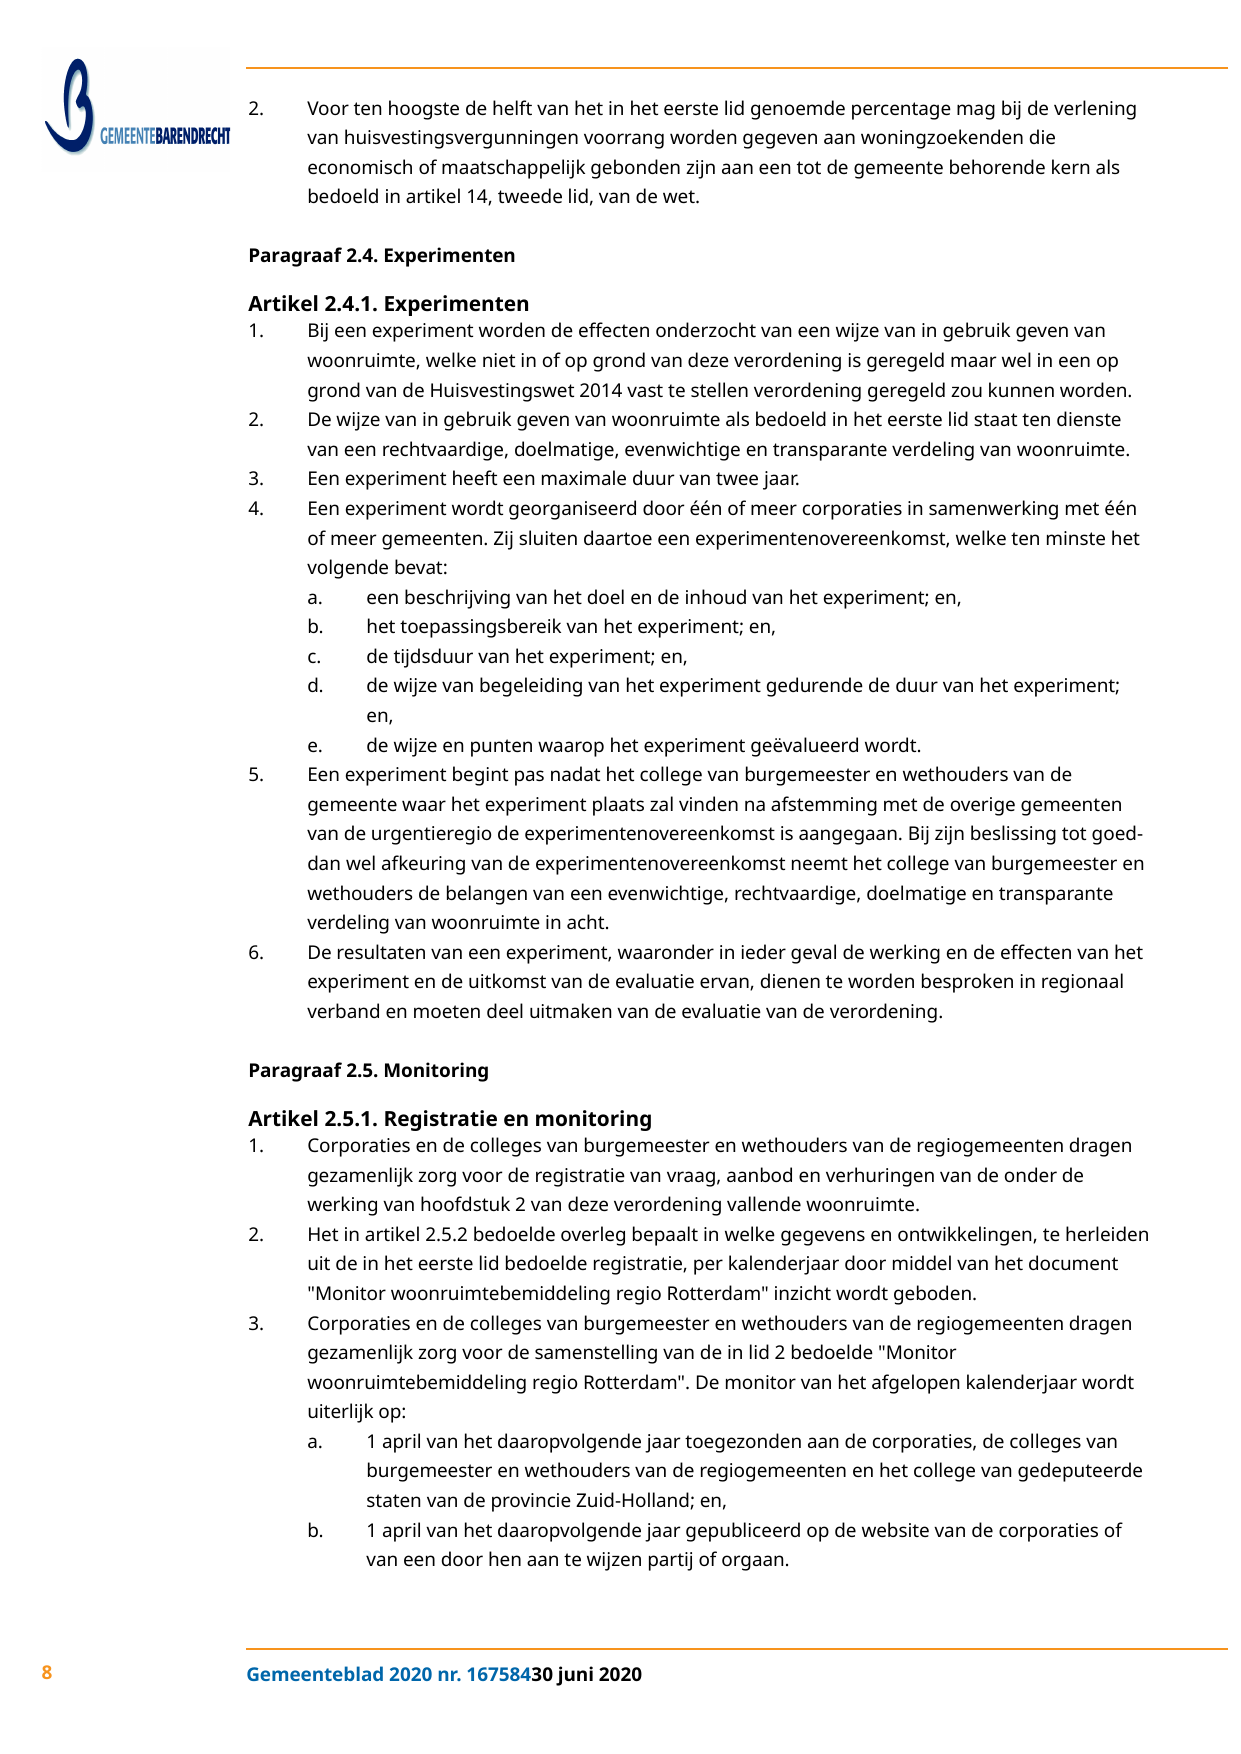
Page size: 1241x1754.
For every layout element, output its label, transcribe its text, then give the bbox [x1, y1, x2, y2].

list Corporaties en de colleges van burgemeester en wethouders van de regiogemeenten dragen gezamenlijk zorg voor de samenstelling van de in lid 2 bedoelde "Monitor woonruimtebemiddeling regio Rotterdam". De monitor van het afgelopen kalenderjaar wordt uiterlijk op: [248, 1310, 1152, 1424]
text Paragraaf 2.4. Experimenten [248, 243, 1152, 268]
list De resultaten van een experiment, waaronder in ieder geval de werking en de effecten van het experiment en de uitkomst van de evaluatie ervan, dienen te worden besproken in regionaal verband en moeten deel uitmaken van de evaluatie van de verordening. [248, 939, 1152, 1024]
list het toepassingsbereik van het experiment; en, [307, 613, 1152, 639]
text Paragraaf 2.5. Monitoring [248, 1057, 1152, 1083]
text Artikel 2.5.1. Registratie en monitoring [248, 1104, 1152, 1132]
list Een experiment wordt georganiseerd door één of meer corporaties in samenwerking met één of meer gemeenten. Zij sluiten daartoe een experimentenovereenkomst, welke ten minste het volgende bevat: [248, 495, 1152, 580]
list de wijze en punten waarop het experiment geëvalueerd wordt. [307, 732, 1152, 758]
list de tijdsduur van het experiment; en, [307, 643, 1152, 669]
picture [41, 47, 231, 172]
list De wijze van in gebruik geven van woonruimte als bedoeld in het eerste lid staat ten dienste van een rechtvaardige, doelmatige, evenwichtige en transparante verdeling van woonruimte. [248, 406, 1152, 462]
list een beschrijving van het doel en de inhoud van het experiment; en, [307, 584, 1152, 610]
list Het in artikel 2.5.2 bedoelde overleg bepaalt in welke gegevens en ontwikkelingen, te herleiden uit de in het eerste lid bedoelde registratie, per kalenderjaar door middel van het document "Monitor woonruimtebemiddeling regio Rotterdam" inzicht wordt geboden. [248, 1221, 1152, 1306]
list Een experiment begint pas nadat het college van burgemeester en wethouders van de gemeente waar het experiment plaats zal vinden na afstemming met de overige gemeenten van de urgentieregio de experimentenovereenkomst is aangegaan. Bij zijn beslissing tot goed- dan wel afkeuring van de experimentenovereenkomst neemt het college van burgemeester en wethouders de belangen van een evenwichtige, rechtvaardige, doelmatige en transparante verdeling van woonruimte in acht. [248, 761, 1152, 935]
list Corporaties en de colleges van burgemeester en wethouders van de regiogemeenten dragen gezamenlijk zorg voor de registratie van vraag, aanbod en verhuringen van de onder de werking van hoofdstuk 2 van deze verordening vallende woonruimte. [248, 1132, 1152, 1217]
list 1 april van het daaropvolgende jaar gepubliceerd op de website van de corporaties of van een door hen aan te wijzen partij of orgaan. [307, 1517, 1152, 1572]
list Een experiment heeft een maximale duur van twee jaar. [248, 466, 1152, 491]
list Bij een experiment worden de effecten onderzocht van een wijze van in gebruik geven van woonruimte, welke niet in of op grond van deze verordening is geregeld maar wel in een op grond van de Huisvestingswet 2014 vast te stellen verordening geregeld zou kunnen worden. [248, 318, 1152, 403]
list Voor ten hoogste de helft van het in het eerste lid genoemde percentage mag bij de verlening van huisvestingsvergunningen voorrang worden gegeven aan woningzoekenden die economisch of maatschappelijk gebonden zijn aan een tot de gemeente behorende kern als bedoeld in artikel 14, tweede lid, van de wet. [248, 95, 1152, 209]
list de wijze van begeleiding van het experiment gedurende de duur van het experiment; en, [307, 673, 1152, 728]
text Artikel 2.4.1. Experimenten [248, 289, 1152, 318]
list 1 april van het daaropvolgende jaar toegezonden aan de corporaties, de colleges van burgemeester en wethouders van de regiogemeenten en het college van gedeputeerde staten van de provincie Zuid-Holland; en, [307, 1428, 1152, 1513]
